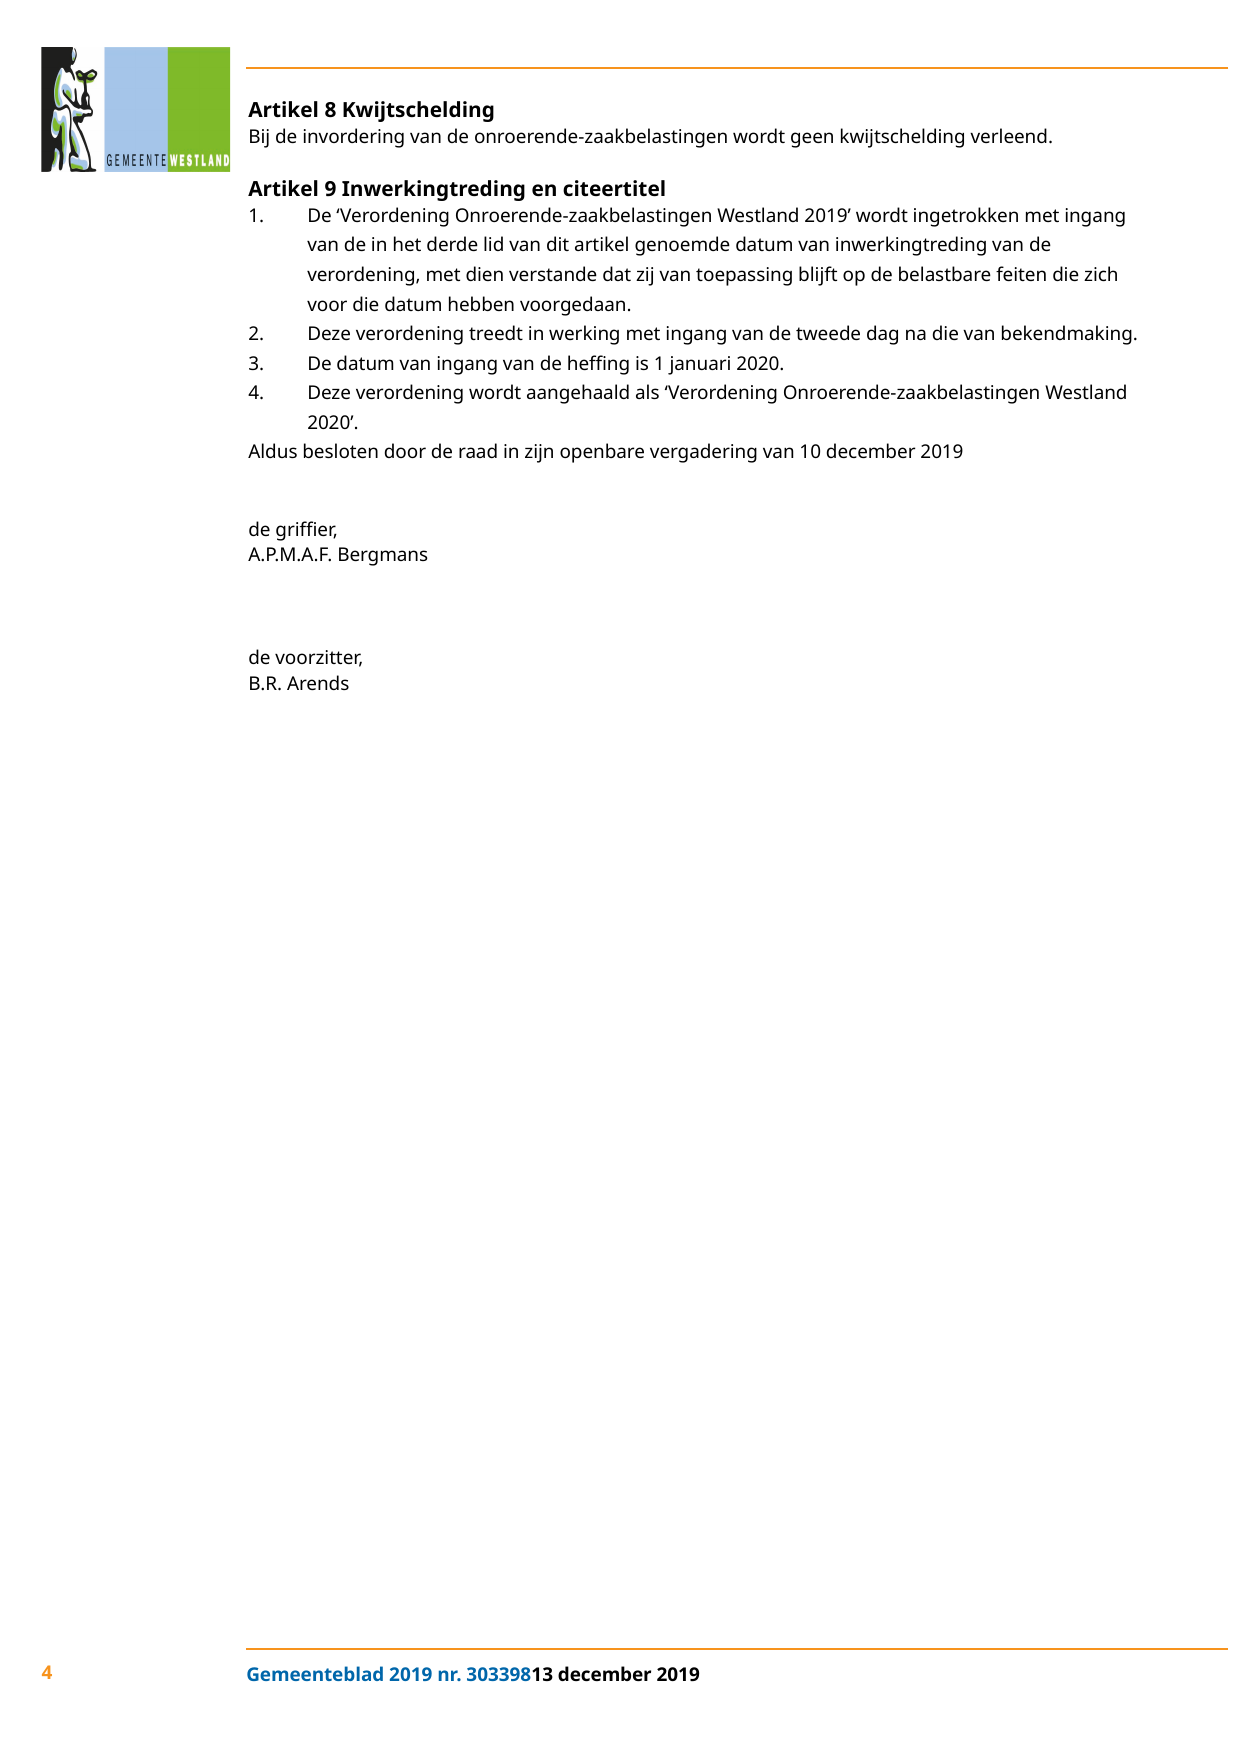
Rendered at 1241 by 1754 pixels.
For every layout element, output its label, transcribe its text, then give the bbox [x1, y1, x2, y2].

list Deze verordening treedt in werking met ingang van de tweede dag na die van bekendmaking. [248, 320, 1152, 346]
text Artikel 8 Kwijtschelding [248, 95, 1152, 123]
text Bij de invordering van de onroerende-zaakbelastingen wordt geen kwijtschelding verleend. [248, 123, 1152, 149]
list De datum van ingang van de heffing is 1 januari 2020. [248, 350, 1152, 376]
text Artikel 9 Inwerkingtreding en citeertitel [248, 174, 1152, 202]
text de voorzitter, [248, 644, 1152, 670]
text A.P.M.A.F. Bergmans [248, 542, 1152, 567]
text B.R. Arends [248, 670, 1152, 696]
list De ‘Verordening Onroerende-zaakbelastingen Westland 2019’ wordt ingetrokken met ingang van de in het derde lid van dit artikel genoemde datum van inwerkingtreding van de verordening, met dien verstande dat zij van toepassing blijft op de belastbare feiten die zich voor die datum hebben voorgedaan. [248, 202, 1152, 317]
list Deze verordening wordt aangehaald als ‘Verordening Onroerende-zaakbelastingen Westland 2020’. [248, 379, 1152, 435]
text de griffier, [248, 516, 1152, 542]
picture [41, 47, 231, 172]
text Aldus besloten door de raad in zijn openbare vergadering van 10 december 2019 [248, 439, 1152, 464]
